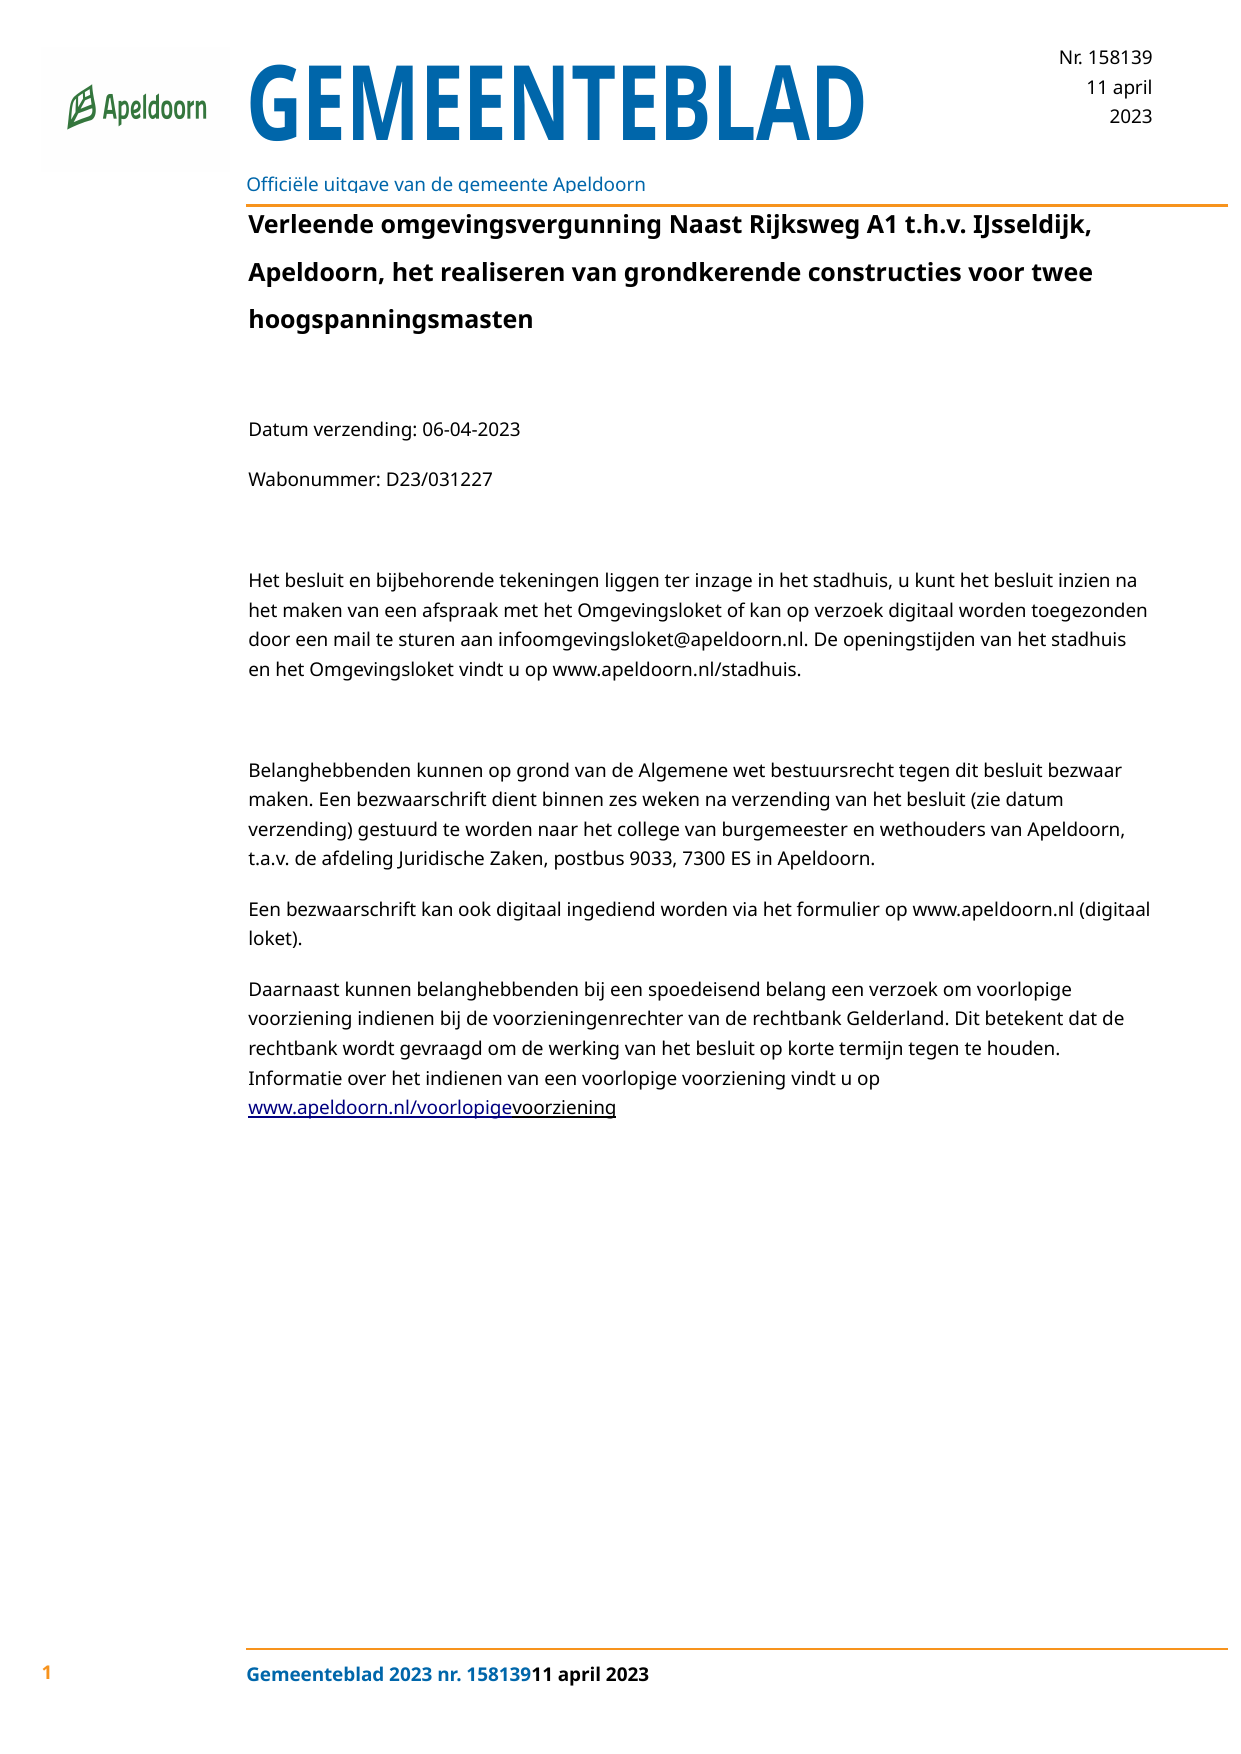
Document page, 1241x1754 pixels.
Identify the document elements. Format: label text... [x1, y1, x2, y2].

text Belanghebbenden kunnen op grond van de Algemene wet bestuursrecht tegen dit besluit bezwaar maken. Een bezwaarschrift dient binnen zes weken na verzending van het besluit (zie datum verzending) gestuurd te worden naar het college van burgemeester en wethouders van Apeldoorn, t.a.v. de afdeling Juridische Zaken, postbus 9033, 7300 ES in Apeldoorn. [248, 757, 1152, 871]
text Een bezwaarschrift kan ook digitaal ingediend worden via het formulier op www.apeldoorn.nl (digitaal loket). [248, 896, 1152, 951]
picture [41, 47, 231, 172]
text Datum verzending: 06-04-2023 [248, 416, 1152, 442]
text Het besluit en bijbehorende tekeningen liggen ter inzage in het stadhuis, u kunt het besluit inzien na het maken van een afspraak met het Omgevingsloket of kan op verzoek digitaal worden toegezonden door een mail te sturen aan infoomgevingsloket@apeldoorn.nl. De openingstijden van het stadhuis en het Omgevingsloket vindt u op www.apeldoorn.nl/stadhuis. [248, 567, 1152, 682]
text Daarnaast kunnen belanghebbenden bij een spoedeisend belang een verzoek om voorlopige voorziening indienen bij de voorzieningenrechter van de rechtbank Gelderland. Dit betekent dat de rechtbank wordt gevraagd om de werking van het besluit op korte termijn tegen te houden. Informatie over het indienen van een voorlopige voorziening vindt u op www.apeldoorn.nl/voorlopigevoorziening [248, 976, 1152, 1120]
text Verleende omgevingsvergunning Naast Rijksweg A1 t.h.v. IJsseldijk, Apeldoorn, het realiseren van grondkerende constructies voor twee hoogspanningsmasten [248, 207, 1152, 336]
text Wabonummer: D23/031227 [248, 466, 1152, 492]
